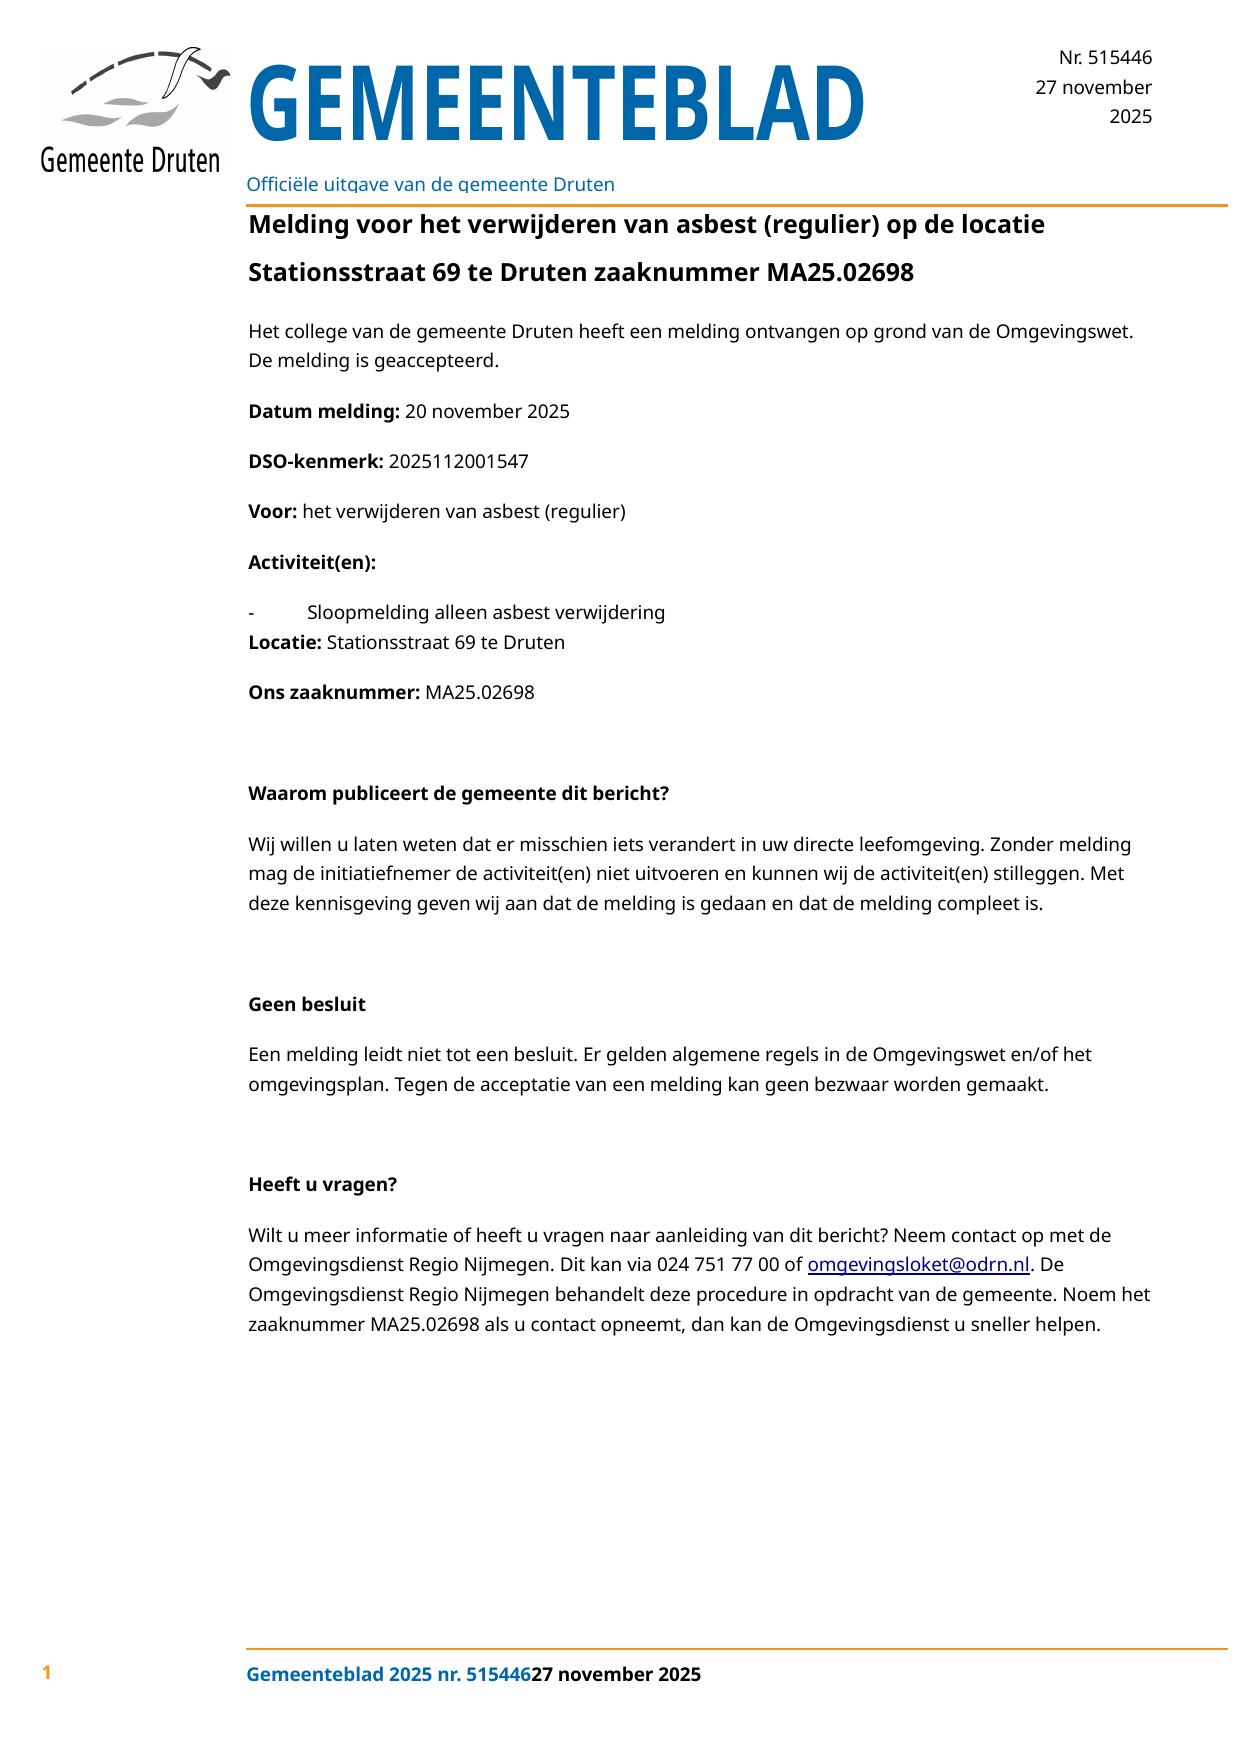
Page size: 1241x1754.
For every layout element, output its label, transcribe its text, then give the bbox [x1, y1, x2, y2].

text Waarom publiceert de gemeente dit bericht? [248, 780, 1152, 806]
text Ons zaaknummer: MA25.02698 [248, 679, 1152, 705]
text Locatie: Stationsstraat 69 te Druten [248, 629, 1152, 655]
text Activiteit(en): [248, 549, 1152, 575]
text Voor: het verwijderen van asbest (regulier) [248, 499, 1152, 524]
picture [41, 47, 231, 172]
text DSO-kenmerk: 2025112001547 [248, 448, 1152, 474]
text Melding voor het verwijderen van asbest (regulier) op de locatie Stationsstraat 69 te Druten zaaknummer MA25.02698 [248, 207, 1152, 288]
text Wij willen u laten weten dat er misschien iets verandert in uw directe leefomgeving. Zonder melding mag de initiatiefnemer de activiteit(en) niet uitvoeren en kunnen wij de activiteit(en) stilleggen. Met deze kennisgeving geven wij aan dat de melding is gedaan en dat de melding compleet is. [248, 831, 1152, 916]
text Een melding leidt niet tot een besluit. Er gelden algemene regels in de Omgevingswet en/of het omgevingsplan. Tegen de acceptatie van een melding kan geen bezwaar worden gemaakt. [248, 1041, 1152, 1097]
text Datum melding: 20 november 2025 [248, 398, 1152, 424]
list Sloopmelding alleen asbest verwijdering [248, 599, 1152, 625]
text Geen besluit [248, 991, 1152, 1017]
text Het college van de gemeente Druten heeft een melding ontvangen op grond van de Omgevingswet. De melding is geaccepteerd. [248, 318, 1152, 373]
text Wilt u meer informatie of heeft u vragen naar aanleiding van dit bericht? Neem contact op met de Omgevingsdienst Regio Nijmegen. Dit kan via 024 751 77 00 of omgevingsloket@odrn.nl. De Omgevingsdienst Regio Nijmegen behandelt deze procedure in opdracht van de gemeente. Noem het zaaknummer MA25.02698 als u contact opneemt, dan kan de Omgevingsdienst u sneller helpen. [248, 1222, 1152, 1337]
text Heeft u vragen? [248, 1172, 1152, 1197]
